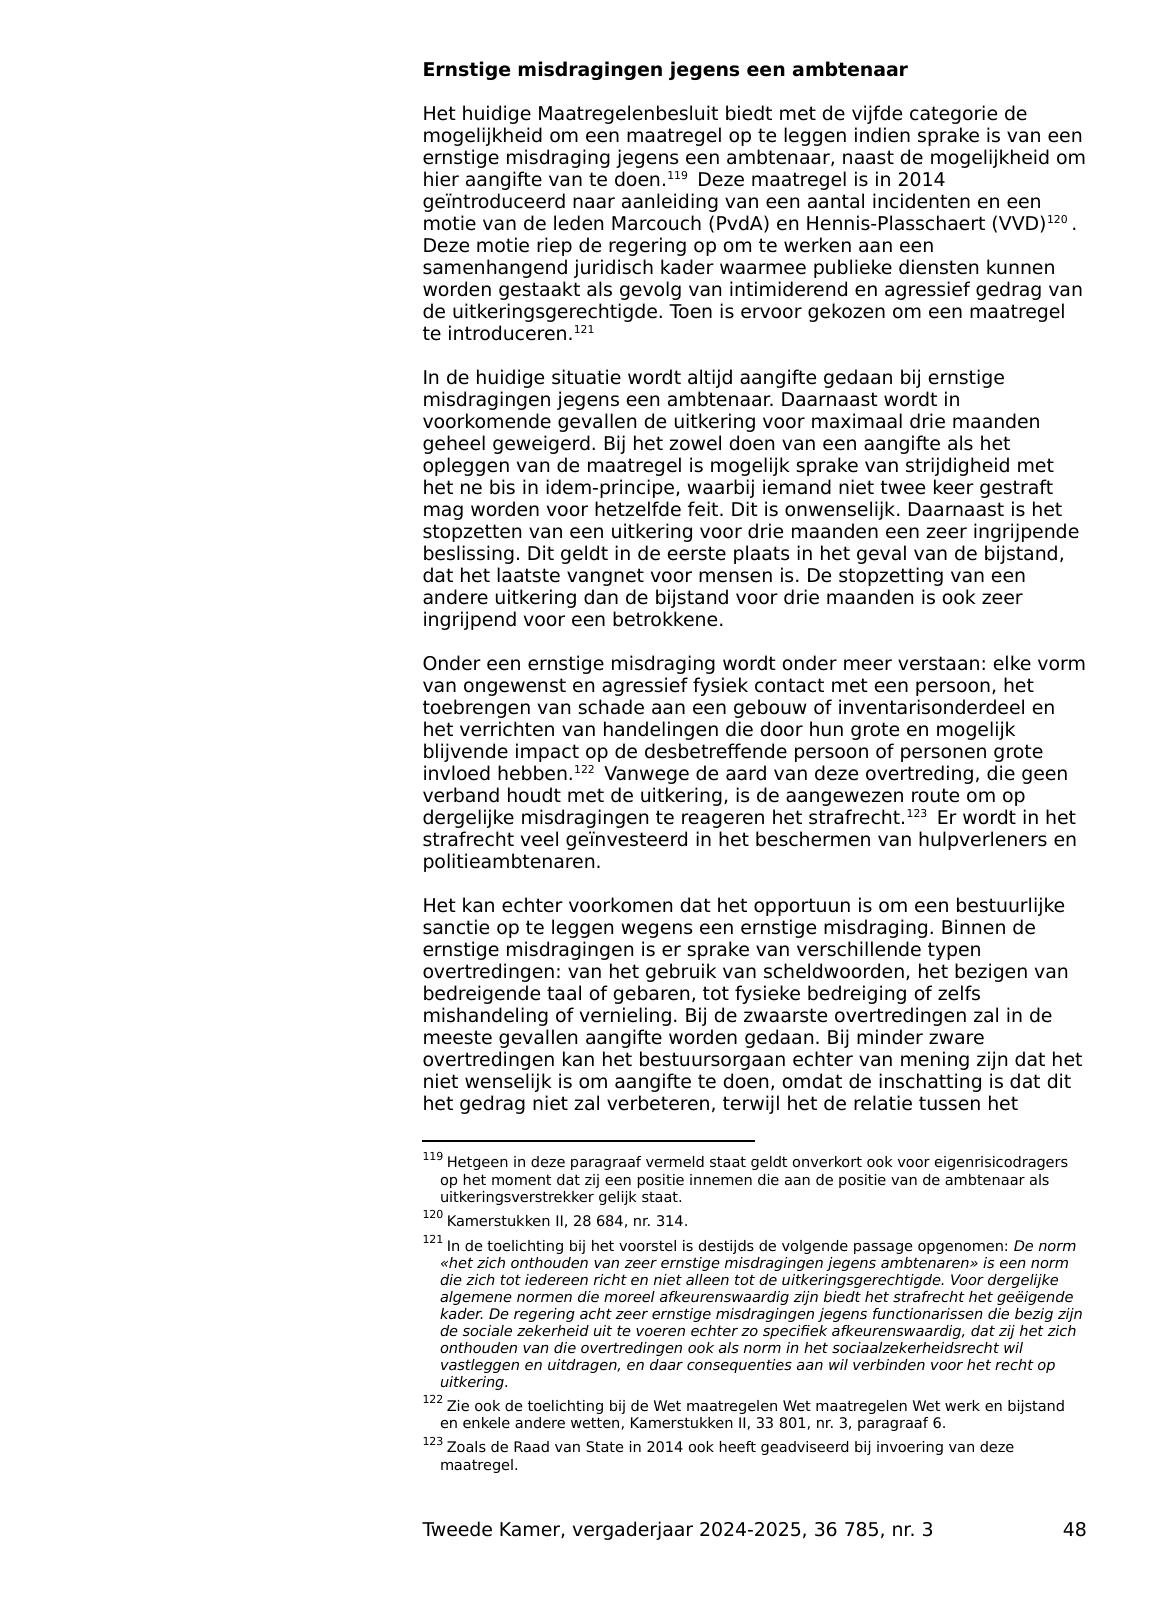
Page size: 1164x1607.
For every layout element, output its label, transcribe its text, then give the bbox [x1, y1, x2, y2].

text Zie ook de toelichting bij de Wet maatregelen Wet maatregelen Wet werk en bijstand en enkele andere wetten, Kamerstukken II, 33 801, nr. 3, paragraaf 6. [422, 1393, 1087, 1432]
text In de toelichting bij het voorstel is destijds de volgende passage opgenomen: De norm «het zich onthouden van zeer ernstige misdragingen jegens ambtenaren» is een norm die zich tot iedereen richt en niet alleen tot de uitkeringsgerechtigde. Voor dergelijke algemene normen die moreel afkeurenswaardig zijn biedt het strafrecht het geëigende kader. De regering acht zeer ernstige misdragingen jegens functionarissen die bezig zijn de sociale zekerheid uit te voeren echter zo specifiek afkeurenswaardig, dat zij het zich onthouden van die overtredingen ook als norm in het sociaalzekerheidsrecht wil vastleggen en uitdragen, en daar consequenties aan wil verbinden voor het recht op uitkering. [422, 1233, 1087, 1391]
text Onder een ernstige misdraging wordt onder meer verstaan: elke vorm van ongewenst en agressief fysiek contact met een persoon, het toebrengen van schade aan een gebouw of inventarisonderdeel en het verrichten van handelingen die door hun grote en mogelijk blijvende impact op de desbetreffende persoon of personen grote invloed hebben. Vanwege de aard van deze overtreding, die geen verband houdt met de uitkering, is de aangewezen route om op dergelijke misdragingen te reageren het strafrecht. Er wordt in het strafrecht veel geïnvesteerd in het beschermen van hulpverleners en politieambtenaren. [422, 653, 1087, 873]
text Hetgeen in deze paragraaf vermeld staat geldt onverkort ook voor eigenrisicodragers op het moment dat zij een positie innemen die aan de positie van de ambtenaar als uitkeringsverstrekker gelijk staat. [422, 1150, 1087, 1206]
subtitle Ernstige misdragingen jegens een ambtenaar [422, 59, 1087, 81]
text Zoals de Raad van State in 2014 ook heeft geadviseerd bij invoering van deze maatregel. [422, 1435, 1087, 1474]
text Kamerstukken II, 28 684, nr. 314. [422, 1208, 1087, 1231]
text In de huidige situatie wordt altijd aangifte gedaan bij ernstige misdragingen jegens een ambtenaar. Daarnaast wordt in voorkomende gevallen de uitkering voor maximaal drie maanden geheel geweigerd. Bij het zowel doen van een aangifte als het opleggen van de maatregel is mogelijk sprake van strijdigheid met het ne bis in idem-principe, waarbij iemand niet twee keer gestraft mag worden voor hetzelfde feit. Dit is onwenselijk. Daarnaast is het stopzetten van een uitkering voor drie maanden een zeer ingrijpende beslissing. Dit geldt in de eerste plaats in het geval van de bijstand, dat het laatste vangnet voor mensen is. De stopzetting van een andere uitkering dan de bijstand voor drie maanden is ook zeer ingrijpend voor een betrokkene. [422, 367, 1087, 631]
text Het huidige Maatregelenbesluit biedt met de vijfde categorie de mogelijkheid om een maatregel op te leggen indien sprake is van een ernstige misdraging jegens een ambtenaar, naast de mogelijkheid om hier aangifte van te doen. Deze maatregel is in 2014 geïntroduceerd naar aanleiding van een aantal incidenten en een motie van de leden Marcouch (PvdA) en Hennis-Plasschaert (VVD). Deze motie riep de regering op om te werken aan een samenhangend juridisch kader waarmee publieke diensten kunnen worden gestaakt als gevolg van intimiderend en agressief gedrag van de uitkeringsgerechtigde. Toen is ervoor gekozen om een maatregel te introduceren. [422, 103, 1087, 345]
text Het kan echter voorkomen dat het opportuun is om een bestuurlijke sanctie op te leggen wegens een ernstige misdraging. Binnen de ernstige misdragingen is er sprake van verschillende typen overtredingen: van het gebruik van scheldwoorden, het bezigen van bedreigende taal of gebaren, tot fysieke bedreiging of zelfs mishandeling of vernieling. Bij de zwaarste overtredingen zal in de meeste gevallen aangifte worden gedaan. Bij minder zware overtredingen kan het bestuursorgaan echter van mening zijn dat het niet wenselijk is om aangifte te doen, omdat de inschatting is dat dit het gedrag niet zal verbeteren, terwijl het de relatie tussen het [422, 895, 1087, 1115]
